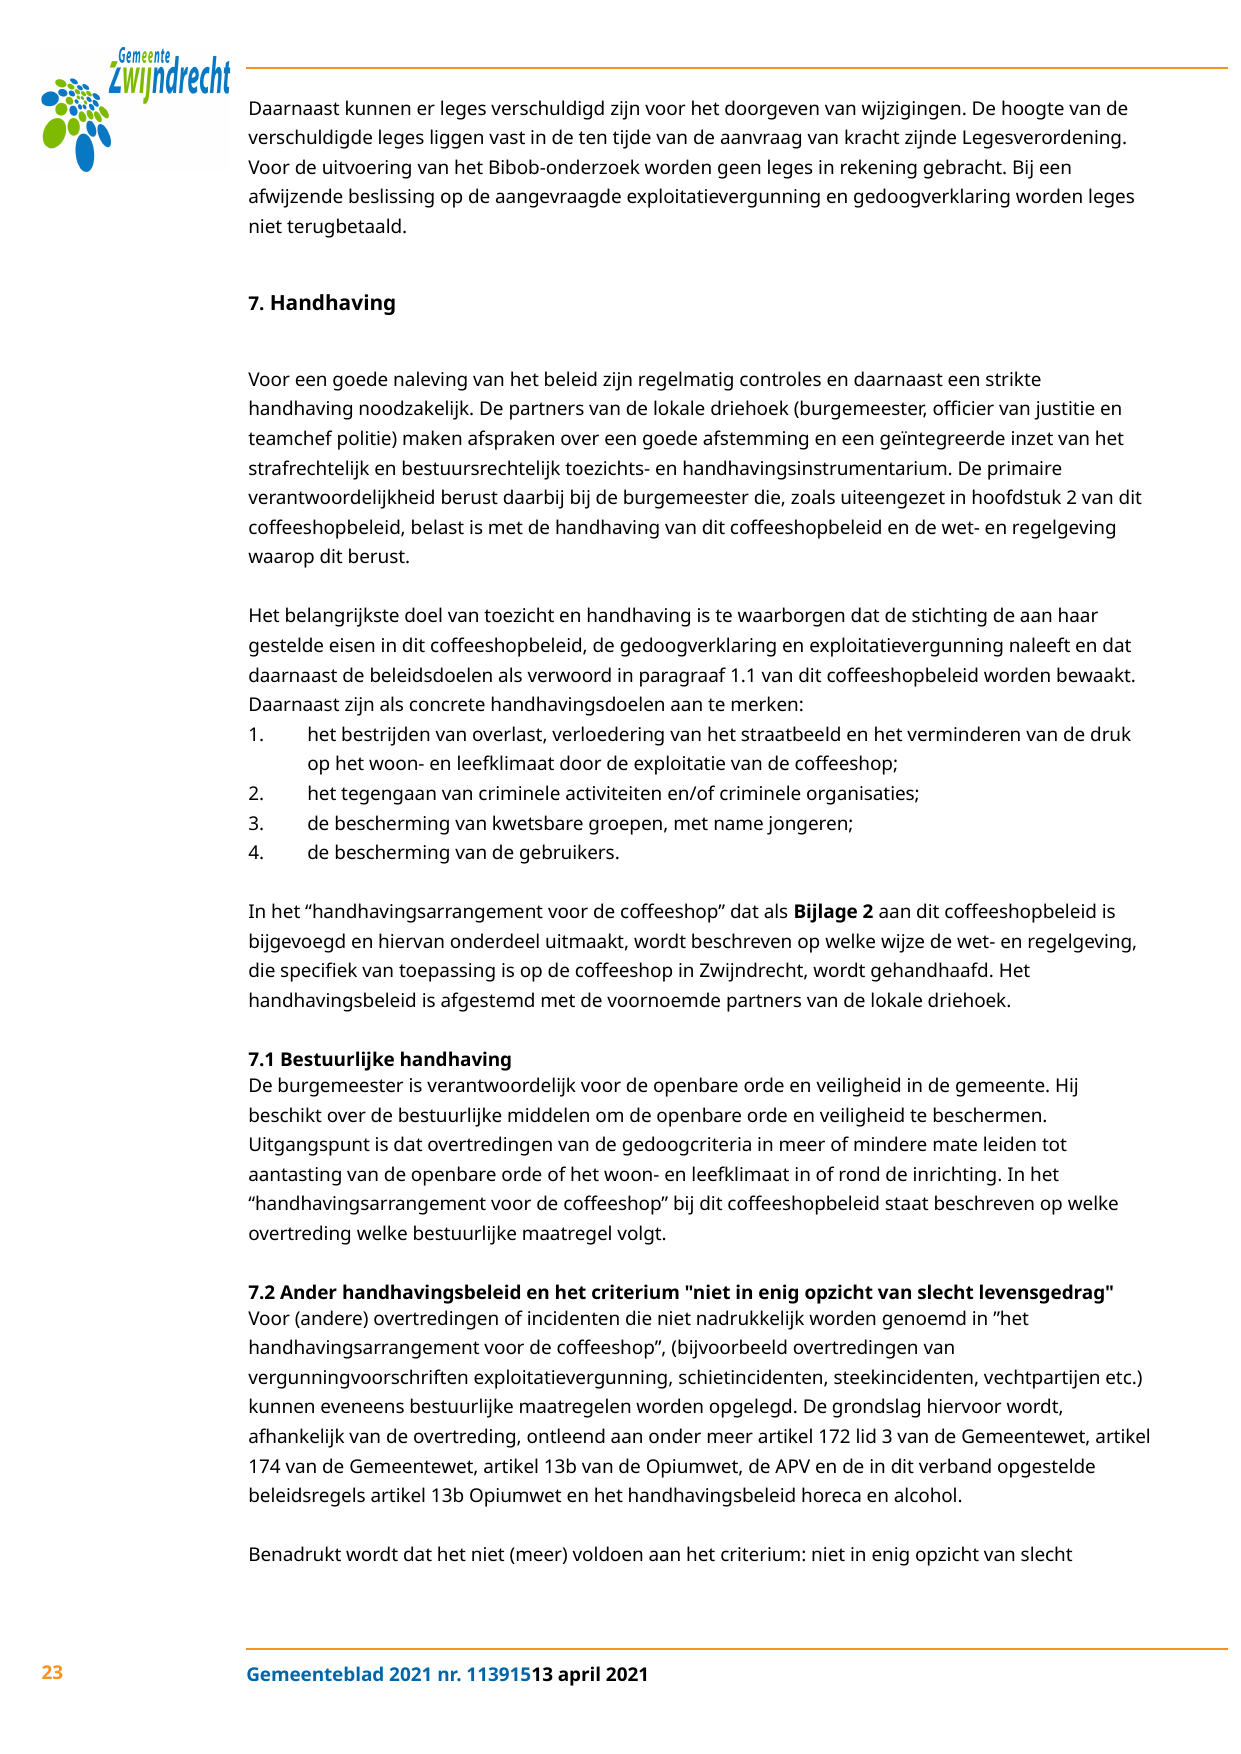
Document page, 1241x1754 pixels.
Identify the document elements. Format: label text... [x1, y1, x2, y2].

text Benadrukt wordt dat het niet (meer) voldoen aan het criterium: niet in enig opzicht van slecht [248, 1542, 1152, 1567]
text Voor een goede naleving van het beleid zijn regelmatig controles en daarnaast een strikte handhaving noodzakelijk. De partners van de lokale driehoek (burgemeester, officier van justitie en teamchef politie) maken afspraken over een goede afstemming en een geïntegreerde inzet van het strafrechtelijk en bestuursrechtelijk toezichts- en handhavingsinstrumentarium. De primaire verantwoordelijkheid berust daarbij bij de burgemeester die, zoals uiteengezet in hoofdstuk 2 van dit coffeeshopbeleid, belast is met de handhaving van dit coffeeshopbeleid en de wet- en regelgeving waarop dit berust. [248, 366, 1152, 569]
picture [41, 47, 231, 172]
text Voor (andere) overtredingen of incidenten die niet nadrukkelijk worden genoemd in ”het handhavingsarrangement voor de coffeeshop”, (bijvoorbeeld overtredingen van vergunningvoorschriften exploitatievergunning, schietincidenten, steekincidenten, vechtpartijen etc.) kunnen eveneens bestuurlijke maatregelen worden opgelegd. De grondslag hiervoor wordt, afhankelijk van de overtreding, ontleend aan onder meer artikel 172 lid 3 van de Gemeentewet, artikel 174 van de Gemeentewet, artikel 13b van de Opiumwet, de APV en de in dit verband opgestelde beleidsregels artikel 13b Opiumwet en het handhavingsbeleid horeca en alcohol. [248, 1305, 1152, 1508]
list het tegengaan van criminele activiteiten en/of criminele organisaties; [248, 780, 1152, 806]
list de bescherming van kwetsbare groepen, met name jongeren; [248, 810, 1152, 836]
list het bestrijden van overlast, verloedering van het straatbeeld en het verminderen van de druk op het woon- en leefklimaat door de exploitatie van de coffeeshop; [248, 721, 1152, 776]
list de bescherming van de gebruikers. [248, 839, 1152, 865]
text In het “handhavingsarrangement voor de coffeeshop” dat als Bijlage 2 aan dit coffeeshopbeleid is bijgevoegd en hiervan onderdeel uitmaakt, wordt beschreven op welke wijze de wet- en regelgeving, die specifiek van toepassing is op de coffeeshop in Zwijndrecht, wordt gehandhaafd. Het handhavingsbeleid is afgestemd met de voornoemde partners van de lokale driehoek. [248, 898, 1152, 1013]
text De burgemeester is verantwoordelijk voor de openbare orde en veiligheid in de gemeente. Hij beschikt over de bestuurlijke middelen om de openbare orde en veiligheid te beschermen. Uitgangspunt is dat overtredingen van de gedoogcriteria in meer of mindere mate leiden tot aantasting van de openbare orde of het woon- en leefklimaat in of rond de inrichting. In het “handhavingsarrangement voor de coffeeshop” bij dit coffeeshopbeleid staat beschreven op welke overtreding welke bestuurlijke maatregel volgt. [248, 1072, 1152, 1246]
text 7. Handhaving [248, 288, 1152, 317]
text Het belangrijkste doel van toezicht en handhaving is te waarborgen dat de stichting de aan haar gestelde eisen in dit coffeeshopbeleid, de gedoogverklaring en exploitatievergunning naleeft en dat daarnaast de beleidsdoelen als verwoord in paragraaf 1.1 van dit coffeeshopbeleid worden bewaakt. Daarnaast zijn als concrete handhavingsdoelen aan te merken: [248, 603, 1152, 717]
text 7.1 Bestuurlijke handhaving [248, 1046, 1152, 1072]
text 7.2 Ander handhavingsbeleid en het criterium "niet in enig opzicht van slecht levensgedrag" [248, 1279, 1152, 1305]
text Daarnaast kunnen er leges verschuldigd zijn voor het doorgeven van wijzigingen. De hoogte van de verschuldigde leges liggen vast in de ten tijde van de aanvraag van kracht zijnde Legesverordening. Voor de uitvoering van het Bibob-onderzoek worden geen leges in rekening gebracht. Bij een afwijzende beslissing op de aangevraagde exploitatievergunning en gedoogverklaring worden leges niet terugbetaald. [248, 95, 1152, 239]
